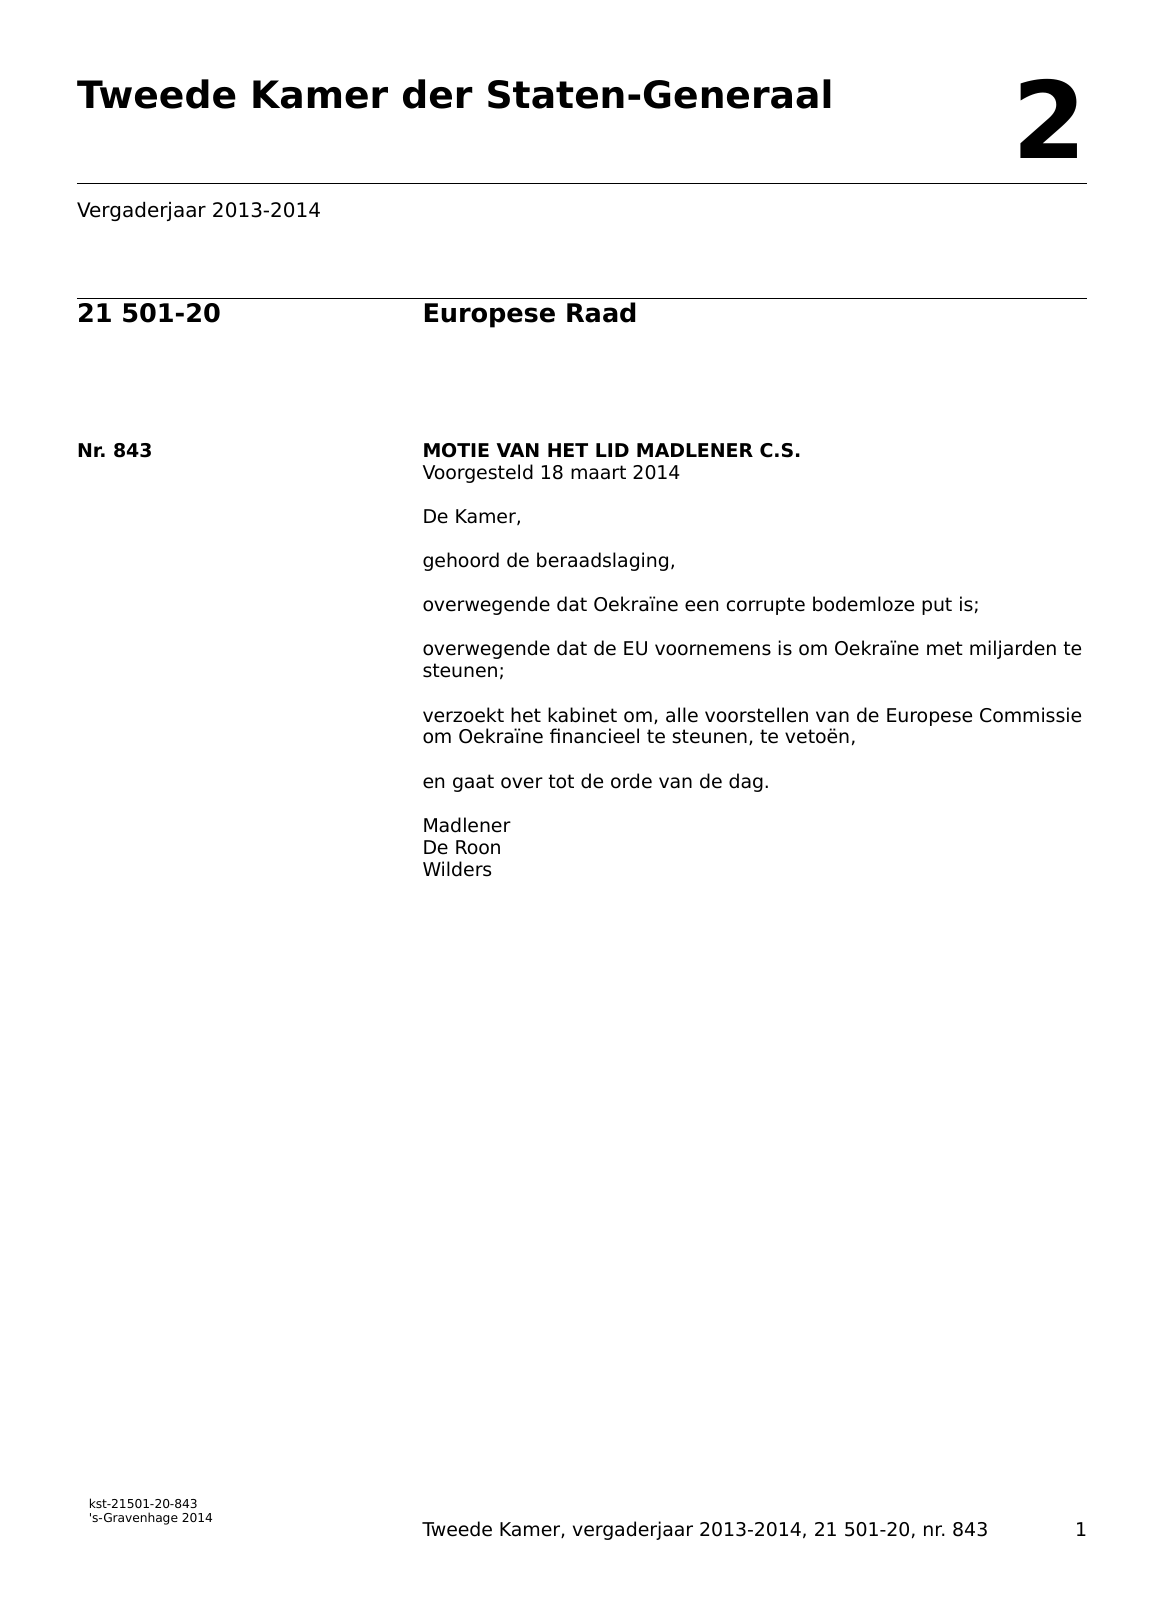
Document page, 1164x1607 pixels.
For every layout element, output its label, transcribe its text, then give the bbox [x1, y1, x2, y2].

text en gaat over tot de orde van de dag. [422, 771, 1087, 793]
table_header Tweede Kamer der Staten-Generaal [77, 59, 886, 183]
text Madlener [422, 815, 1087, 837]
table_cell Vergaderjaar 2013-2014 [77, 184, 1087, 298]
subtitle 21 501-20 Europese Raad [77, 299, 1087, 329]
text verzoekt het kabinet om, alle voorstellen van de Europese Commissie om Oekraïne financieel te steunen, te vetoën, [422, 704, 1087, 748]
subtitle Nr. 843 MOTIE VAN HET LID MADLENER C.S. [77, 440, 1087, 462]
text Wilders [422, 859, 1087, 881]
text Voorgesteld 18 maart 2014 [422, 462, 1087, 484]
table_header 2 [886, 59, 1087, 183]
text De Kamer, [422, 506, 1087, 528]
text overwegende dat de EU voornemens is om Oekraïne met miljarden te steunen; [422, 638, 1087, 682]
text De Roon [422, 837, 1087, 859]
text overwegende dat Oekraïne een corrupte bodemloze put is; [422, 594, 1087, 616]
text kst-21501-20-843 [88, 1497, 323, 1511]
text gehoord de beraadslaging, [422, 550, 1087, 572]
text 's-Gravenhage 2014 [88, 1511, 323, 1525]
